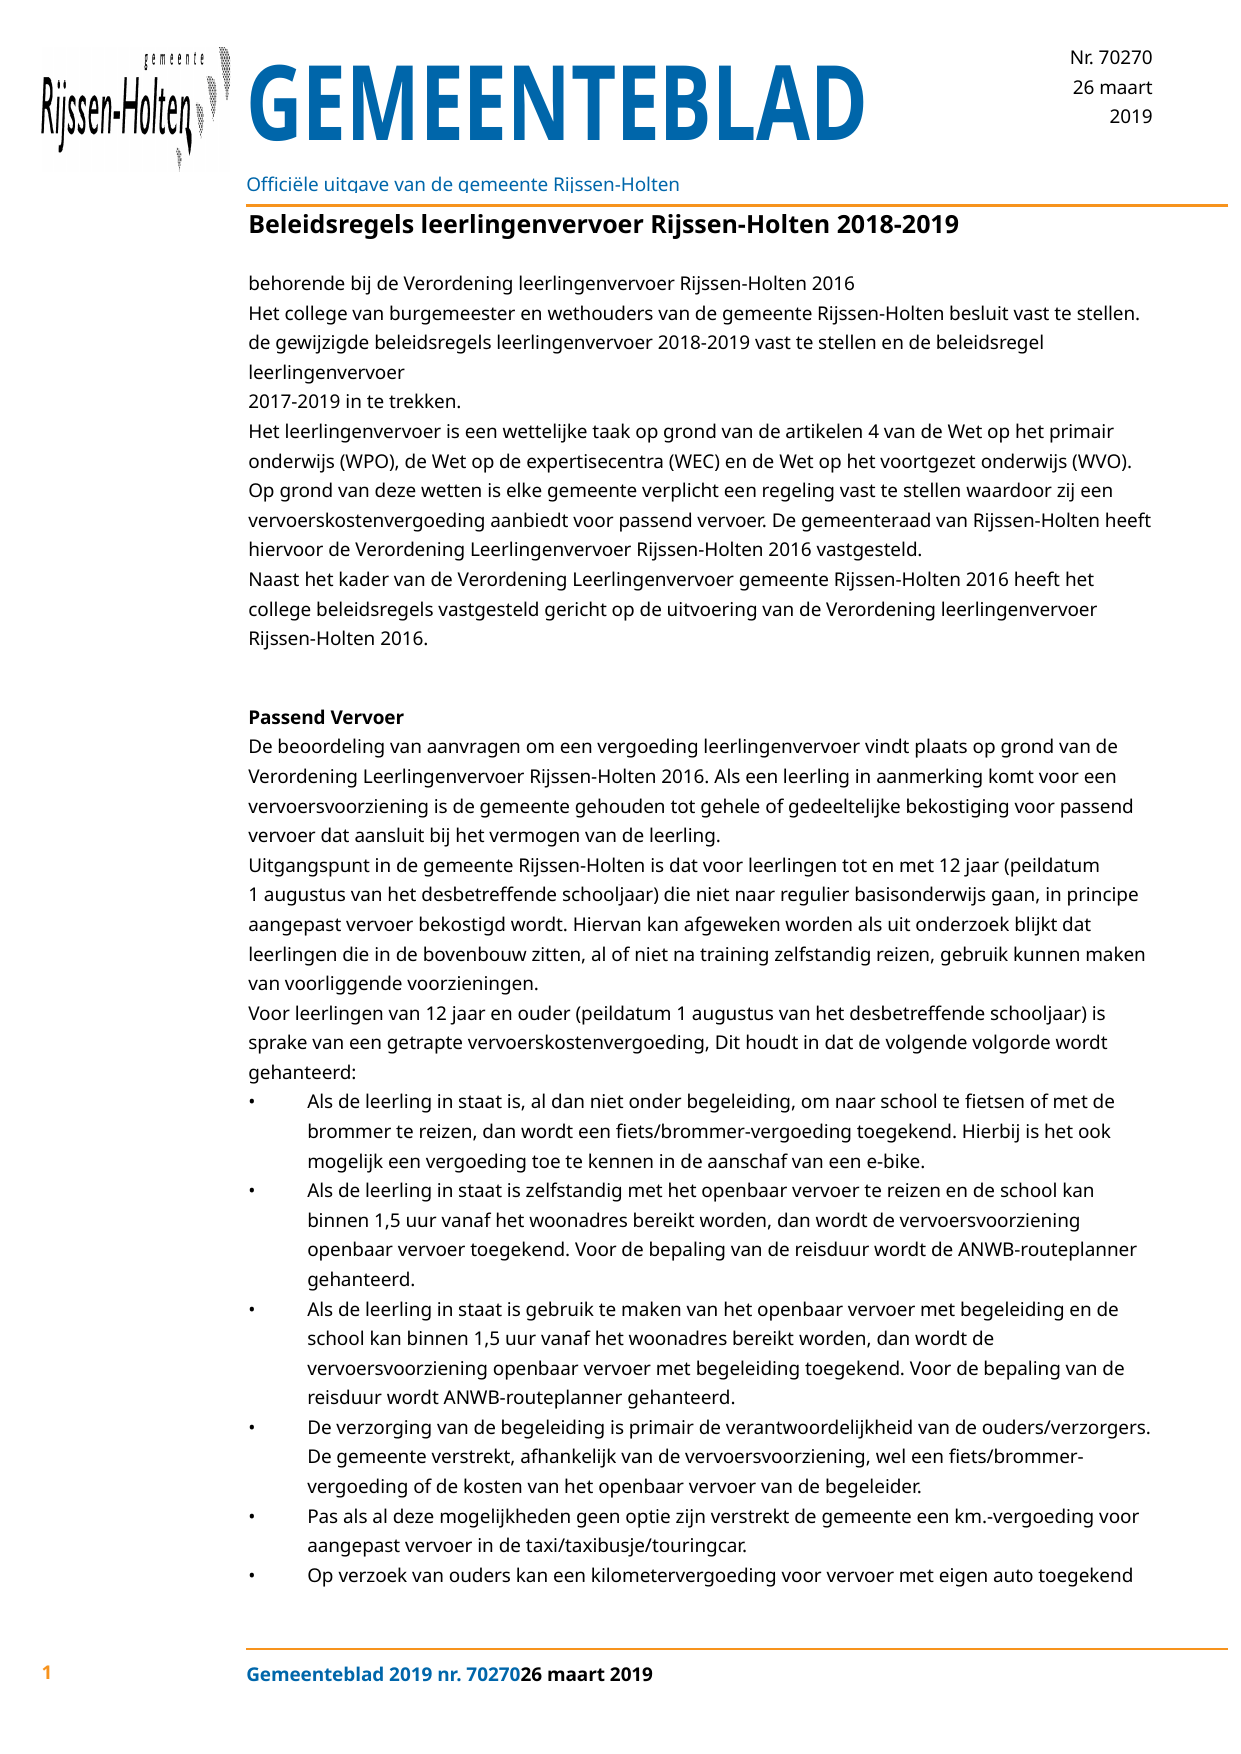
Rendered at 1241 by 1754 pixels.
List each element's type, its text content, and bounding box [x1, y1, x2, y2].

list De verzorging van de begeleiding is primair de verantwoordelijkheid van de ouders/verzorgers. De gemeente verstrekt, afhankelijk van de vervoersvoorziening, wel een fiets/brommer-vergoeding of de kosten van het openbaar vervoer van de begeleider. [248, 1414, 1152, 1499]
text Het leerlingenvervoer is een wettelijke taak op grond van de artikelen 4 van de Wet op het primair onderwijs (WPO), de Wet op de expertisecentra (WEC) en de Wet op het voortgezet onderwijs (WVO). Op grond van deze wetten is elke gemeente verplicht een regeling vast te stellen waardoor zij een vervoerskostenvergoeding aanbiedt voor passend vervoer. De gemeenteraad van Rijssen-Holten heeft hiervoor de Verordening Leerlingenvervoer Rijssen-Holten 2016 vastgesteld. [248, 418, 1152, 562]
text behorende bij de Verordening leerlingenvervoer Rijssen-Holten 2016 [248, 270, 1152, 296]
text Naast het kader van de Verordening Leerlingenvervoer gemeente Rijssen-Holten 2016 heeft het college beleidsregels vastgesteld gericht op de uitvoering van de Verordening leerlingenvervoer Rijssen-Holten 2016. [248, 566, 1152, 651]
text 2017-2019 in te trekken. [248, 389, 1152, 414]
text Uitgangspunt in de gemeente Rijssen-Holten is dat voor leerlingen tot en met 12 jaar (peildatum [248, 852, 1152, 878]
text De beoordeling van aanvragen om een vergoeding leerlingenvervoer vindt plaats op grond van de Verordening Leerlingenvervoer Rijssen-Holten 2016. Als een leerling in aanmerking komt voor een vervoersvoorziening is de gemeente gehouden tot gehele of gedeeltelijke bekostiging voor passend vervoer dat aansluit bij het vermogen van de leerling. [248, 734, 1152, 848]
list Als de leerling in staat is, al dan niet onder begeleiding, om naar school te fietsen of met de brommer te reizen, dan wordt een fiets/brommer-vergoeding toegekend. Hierbij is het ook mogelijk een vergoeding toe te kennen in de aanschaf van een e-bike. [248, 1089, 1152, 1174]
text Beleidsregels leerlingenvervoer Rijssen-Holten 2018-2019 [248, 207, 1152, 241]
list Als de leerling in staat is zelfstandig met het openbaar vervoer te reizen en de school kan binnen 1,5 uur vanaf het woonadres bereikt worden, dan wordt de vervoersvoorziening openbaar vervoer toegekend. Voor de bepaling van de reisduur wordt de ANWB-routeplanner gehanteerd. [248, 1177, 1152, 1292]
list Als de leerling in staat is gebruik te maken van het openbaar vervoer met begeleiding en de school kan binnen 1,5 uur vanaf het woonadres bereikt worden, dan wordt de vervoersvoorziening openbaar vervoer met begeleiding toegekend. Voor de bepaling van de reisduur wordt ANWB-routeplanner gehanteerd. [248, 1296, 1152, 1410]
text Voor leerlingen van 12 jaar en ouder (peildatum 1 augustus van het desbetreffende schooljaar) is sprake van een getrapte vervoerskostenvergoeding, Dit houdt in dat de volgende volgorde wordt gehanteerd: [248, 1000, 1152, 1085]
picture [41, 47, 231, 172]
text Passend Vervoer [248, 704, 1152, 730]
text 1 augustus van het desbetreffende schooljaar) die niet naar regulier basisonderwijs gaan, in principe aangepast vervoer bekostigd wordt. Hiervan kan afgeweken worden als uit onderzoek blijkt dat leerlingen die in de bovenbouw zitten, al of niet na training zelfstandig reizen, gebruik kunnen maken van voorliggende voorzieningen. [248, 882, 1152, 996]
text Het college van burgemeester en wethouders van de gemeente Rijssen-Holten besluit vast te stellen. de gewijzigde beleidsregels leerlingenvervoer 2018-2019 vast te stellen en de beleidsregel leerlingenvervoer [248, 300, 1152, 385]
list Pas als al deze mogelijkheden geen optie zijn verstrekt de gemeente een km.-vergoeding voor aangepast vervoer in de taxi/taxibusje/touringcar. [248, 1503, 1152, 1558]
list Op verzoek van ouders kan een kilometervergoeding voor vervoer met eigen auto toegekend [248, 1562, 1152, 1588]
